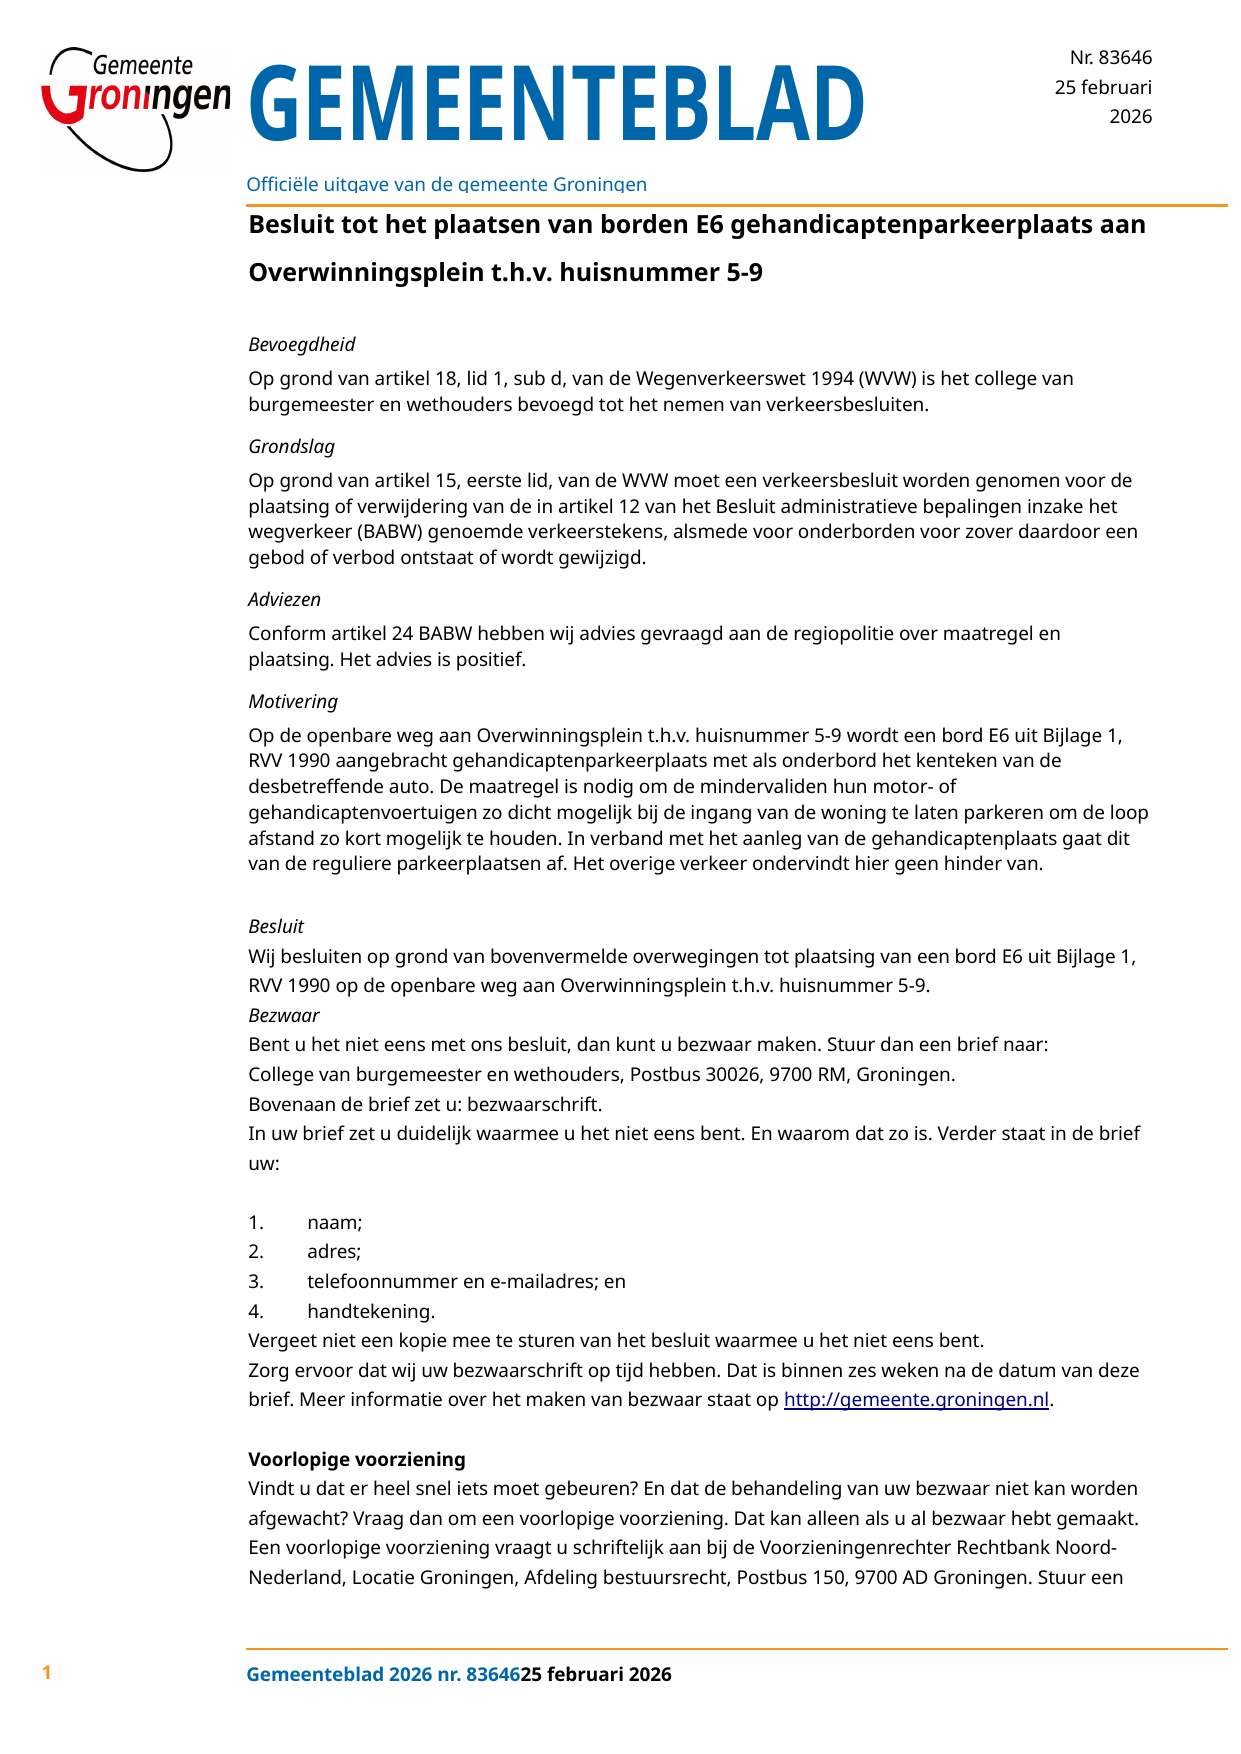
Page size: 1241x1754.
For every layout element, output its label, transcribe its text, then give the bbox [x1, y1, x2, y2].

list naam; [248, 1209, 1152, 1235]
text Motivering [248, 688, 1152, 714]
text College van burgemeester en wethouders, Postbus 30026, 9700 RM, Groningen. [248, 1061, 1152, 1087]
text Voorlopige voorziening [248, 1446, 1152, 1472]
picture [41, 47, 231, 172]
text Op de openbare weg aan Overwinningsplein t.h.v. huisnummer 5-9 wordt een bord E6 uit Bijlage 1, RVV 1990 aangebracht gehandicaptenparkeerplaats met als onderbord het kenteken van de desbetreffende auto. De maatregel is nodig om de mindervaliden hun motor- of gehandicaptenvoertuigen zo dicht mogelijk bij de ingang van de woning te laten parkeren om de loop afstand zo kort mogelijk te houden. In verband met het aanleg van de gehandicaptenplaats gaat dit van de reguliere parkeerplaatsen af. Het overige verkeer ondervindt hier geen hinder van. [248, 722, 1152, 876]
text Conform artikel 24 BABW hebben wij advies gevraagd aan de regiopolitie over maatregel en plaatsing. Het advies is positief. [248, 620, 1152, 672]
text Bent u het niet eens met ons besluit, dan kunt u bezwaar maken. Stuur dan een brief naar: [248, 1032, 1152, 1057]
list adres; [248, 1239, 1152, 1264]
text Vergeet niet een kopie mee te sturen van het besluit waarmee u het niet eens bent. [248, 1327, 1152, 1353]
text Besluit tot het plaatsen van borden E6 gehandicaptenparkeerplaats aan Overwinningsplein t.h.v. huisnummer 5-9 [248, 207, 1152, 288]
text Bezwaar [248, 1002, 1152, 1028]
text Vindt u dat er heel snel iets moet gebeuren? En dat de behandeling van uw bezwaar niet kan worden afgewacht? Vraag dan om een voorlopige voorziening. Dat kan alleen als u al bezwaar hebt gemaakt. Een voorlopige voorziening vraagt u schriftelijk aan bij de Voorzieningenrechter Rechtbank Noord-Nederland, Locatie Groningen, Afdeling bestuursrecht, Postbus 150, 9700 AD Groningen. Stuur een [248, 1475, 1152, 1590]
text Wij besluiten op grond van bovenvermelde overwegingen tot plaatsing van een bord E6 uit Bijlage 1, RVV 1990 op de openbare weg aan Overwinningsplein t.h.v. huisnummer 5-9. [248, 943, 1152, 998]
text In uw brief zet u duidelijk waarmee u het niet eens bent. En waarom dat zo is. Verder staat in de brief uw: [248, 1120, 1152, 1176]
text Op grond van artikel 15, eerste lid, van de WVW moet een verkeersbesluit worden genomen voor de plaatsing of verwijdering van de in artikel 12 van het Besluit administratieve bepalingen inzake het wegverkeer (BABW) genoemde verkeerstekens, alsmede voor onderborden voor zover daardoor een gebod of verbod ontstaat of wordt gewijzigd. [248, 467, 1152, 570]
list telefoonnummer en e-mailadres; en [248, 1268, 1152, 1294]
text Adviezen [248, 586, 1152, 612]
text Bevoegdheid [248, 331, 1152, 357]
text Bovenaan de brief zet u: bezwaarschrift. [248, 1091, 1152, 1117]
list handtekening. [248, 1298, 1152, 1324]
text Op grond van artikel 18, lid 1, sub d, van de Wegenverkeerswet 1994 (WVW) is het college van burgemeester en wethouders bevoegd tot het nemen van verkeersbesluiten. [248, 366, 1152, 417]
text Zorg ervoor dat wij uw bezwaarschrift op tijd hebben. Dat is binnen zes weken na de datum van deze brief. Meer informatie over het maken van bezwaar staat op http://gemeente.groningen.nl. [248, 1357, 1152, 1412]
text Besluit [248, 913, 1152, 939]
text Grondslag [248, 433, 1152, 459]
